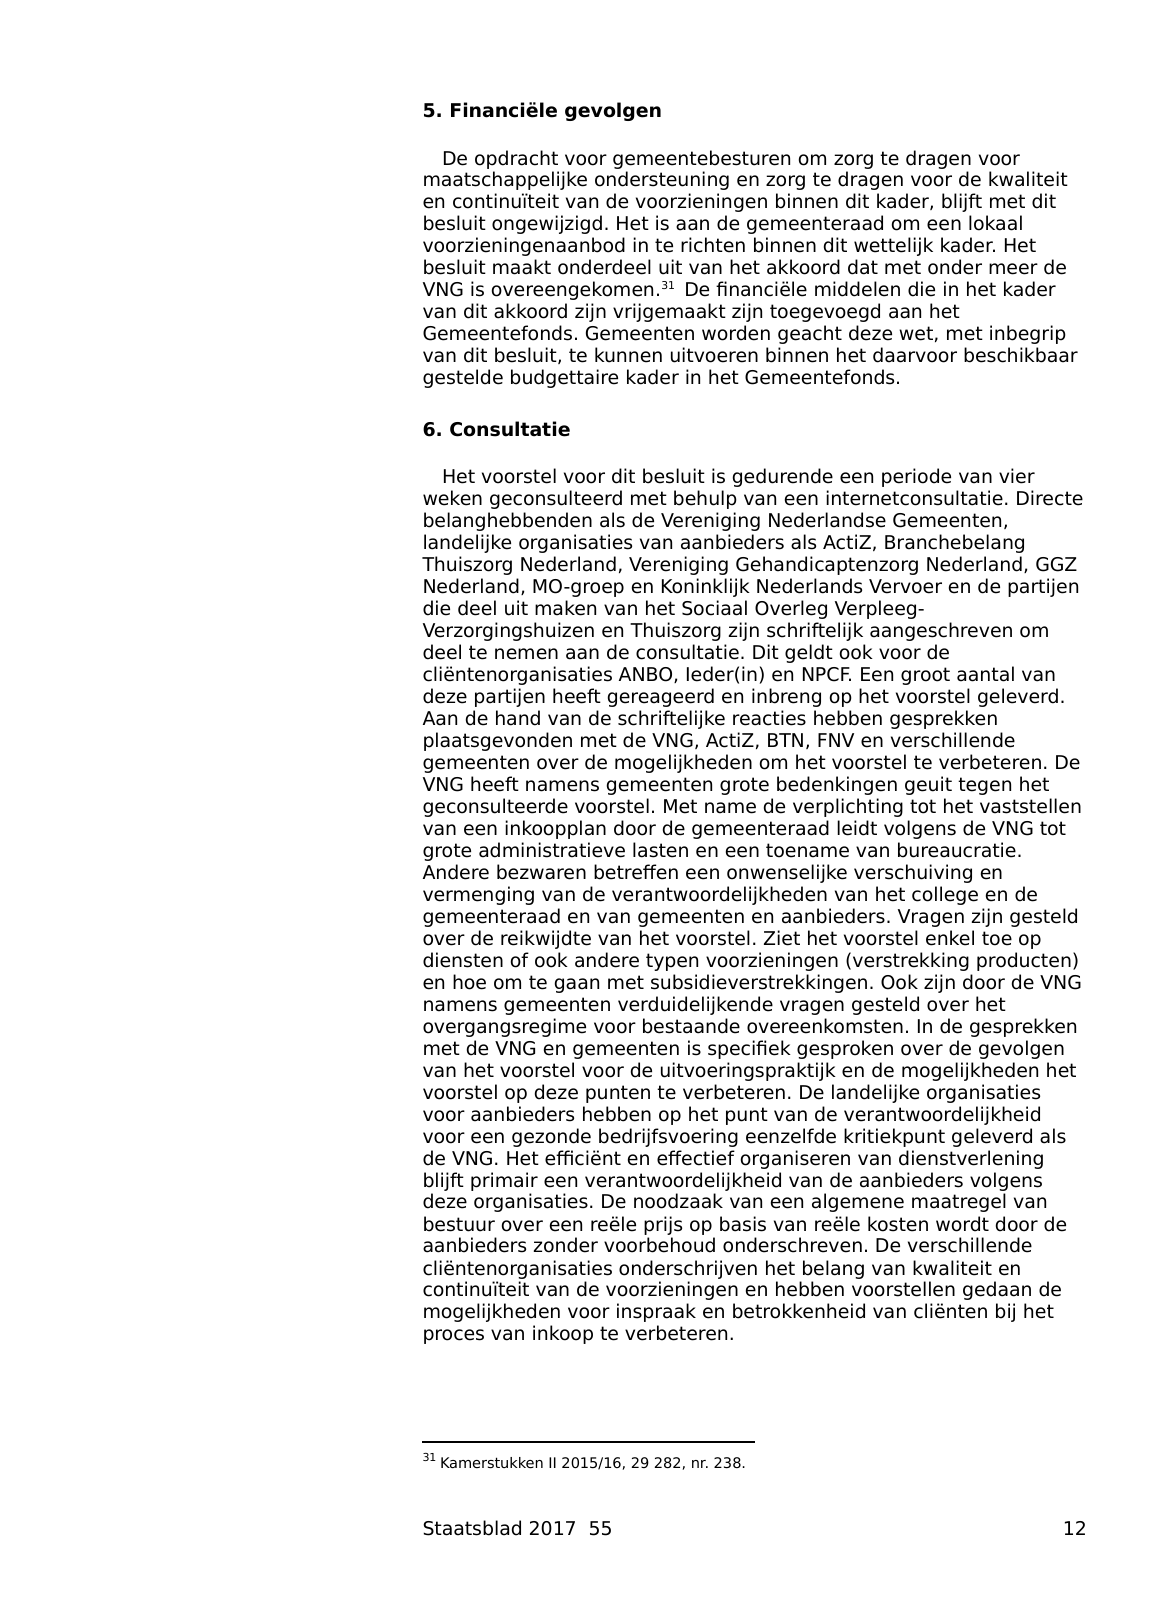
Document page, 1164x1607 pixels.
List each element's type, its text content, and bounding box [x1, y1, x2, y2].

text De opdracht voor gemeentebesturen om zorg te dragen voor maatschappelijke ondersteuning en zorg te dragen voor de kwaliteit en continuïteit van de voorzieningen binnen dit kader, blijft met dit besluit ongewijzigd. Het is aan de gemeenteraad om een lokaal voorzieningenaanbod in te richten binnen dit wettelijk kader. Het besluit maakt onderdeel uit van het akkoord dat met onder meer de VNG is overeengekomen. De financiële middelen die in het kader van dit akkoord zijn vrijgemaakt zijn toegevoegd aan het Gemeentefonds. Gemeenten worden geacht deze wet, met inbegrip van dit besluit, te kunnen uitvoeren binnen het daarvoor beschikbaar gestelde budgettaire kader in het Gemeentefonds. [422, 147, 1087, 389]
subtitle 5. Financiële gevolgen [422, 100, 1087, 122]
text Het voorstel voor dit besluit is gedurende een periode van vier weken geconsulteerd met behulp van een internetconsultatie. Directe belanghebbenden als de Vereniging Nederlandse Gemeenten, landelijke organisaties van aanbieders als ActiZ, Branchebelang Thuiszorg Nederland, Vereniging Gehandicaptenzorg Nederland, GGZ Nederland, MO-groep en Koninklijk Nederlands Vervoer en de partijen die deel uit maken van het Sociaal Overleg Verpleeg- Verzorgingshuizen en Thuiszorg zijn schriftelijk aangeschreven om deel te nemen aan de consultatie. Dit geldt ook voor de cliëntenorganisaties ANBO, Ieder(in) en NPCF. Een groot aantal van deze partijen heeft gereageerd en inbreng op het voorstel geleverd. Aan de hand van de schriftelijke reacties hebben gesprekken plaatsgevonden met de VNG, ActiZ, BTN, FNV en verschillende gemeenten over de mogelijkheden om het voorstel te verbeteren. De VNG heeft namens gemeenten grote bedenkingen geuit tegen het geconsulteerde voorstel. Met name de verplichting tot het vaststellen van een inkoopplan door de gemeenteraad leidt volgens de VNG tot grote administratieve lasten en een toename van bureaucratie. Andere bezwaren betreffen een onwenselijke verschuiving en vermenging van de verantwoordelijkheden van het college en de gemeenteraad en van gemeenten en aanbieders. Vragen zijn gesteld over de reikwijdte van het voorstel. Ziet het voorstel enkel toe op diensten of ook andere typen voorzieningen (verstrekking producten) en hoe om te gaan met subsidieverstrekkingen. Ook zijn door de VNG namens gemeenten verduidelijkende vragen gesteld over het overgangsregime voor bestaande overeenkomsten. In de gesprekken met de VNG en gemeenten is specifiek gesproken over de gevolgen van het voorstel voor de uitvoeringspraktijk en de mogelijkheden het voorstel op deze punten te verbeteren. De landelijke organisaties voor aanbieders hebben op het punt van de verantwoordelijkheid voor een gezonde bedrijfsvoering eenzelfde kritiekpunt geleverd als de VNG. Het efficiënt en effectief organiseren van dienstverlening blijft primair een verantwoordelijkheid van de aanbieders volgens deze organisaties. De noodzaak van een algemene maatregel van bestuur over een reële prijs op basis van reële kosten wordt door de aanbieders zonder voorbehoud onderschreven. De verschillende cliëntenorganisaties onderschrijven het belang van kwaliteit en continuïteit van de voorzieningen en hebben voorstellen gedaan de mogelijkheden voor inspraak en betrokkenheid van cliënten bij het proces van inkoop te verbeteren. [422, 466, 1087, 1345]
subtitle 6. Consultatie [422, 419, 1087, 441]
text Kamerstukken II 2015/16, 29 282, nr. 238. [422, 1451, 1087, 1473]
